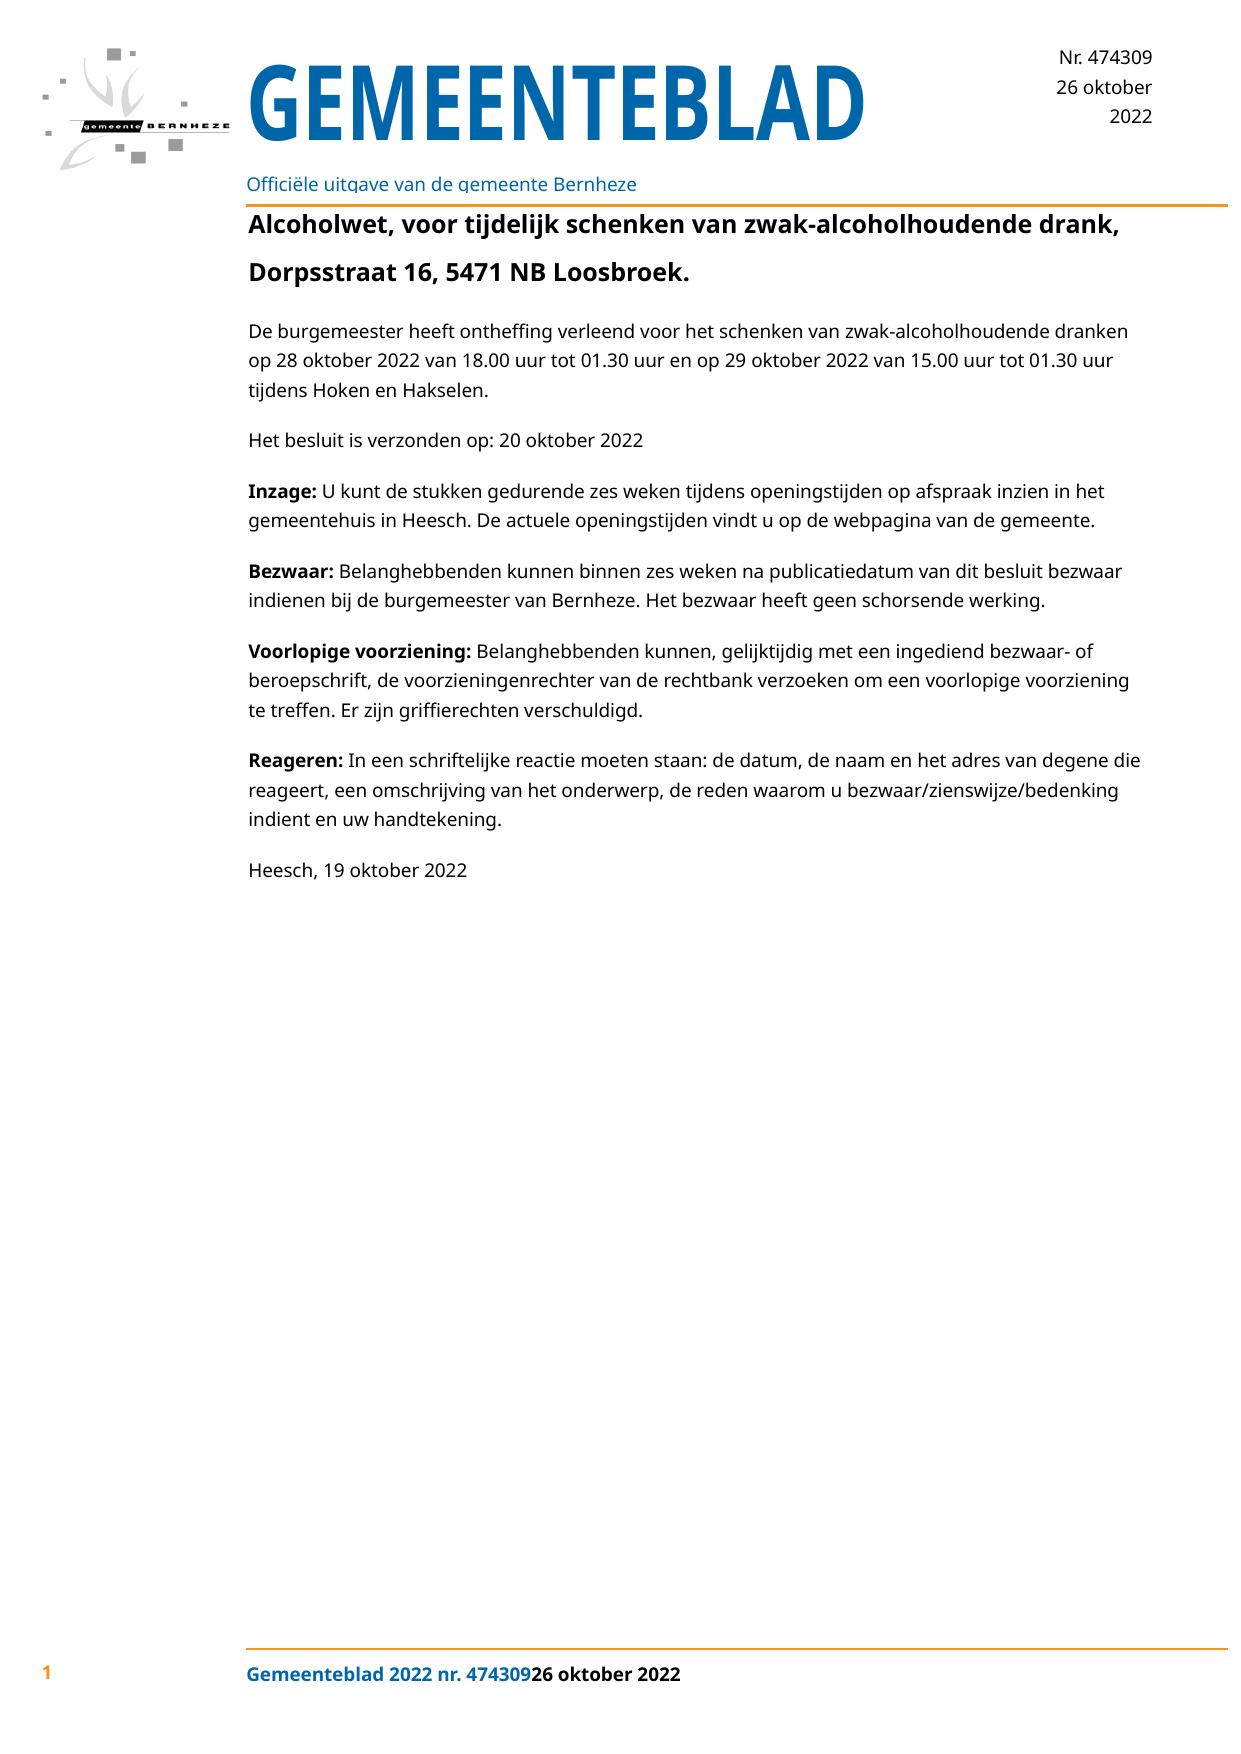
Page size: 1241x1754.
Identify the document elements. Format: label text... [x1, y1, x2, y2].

text Inzage: U kunt de stukken gedurende zes weken tijdens openingstijden op afspraak inzien in het gemeentehuis in Heesch. De actuele openingstijden vindt u op de webpagina van de gemeente. [248, 478, 1152, 533]
picture [41, 47, 231, 172]
text Het besluit is verzonden op: 20 oktober 2022 [248, 427, 1152, 453]
text Heesch, 19 oktober 2022 [248, 857, 1152, 883]
text De burgemeester heeft ontheffing verleend voor het schenken van zwak-alcoholhoudende dranken op 28 oktober 2022 van 18.00 uur tot 01.30 uur en op 29 oktober 2022 van 15.00 uur tot 01.30 uur tijdens Hoken en Hakselen. [248, 318, 1152, 403]
text Reageren: In een schriftelijke reactie moeten staan: de datum, de naam en het adres van degene die reageert, een omschrijving van het onderwerp, de reden waarom u bezwaar/zienswijze/bedenking indient en uw handtekening. [248, 747, 1152, 832]
text Voorlopige voorziening: Belanghebbenden kunnen, gelijktijdig met een ingediend bezwaar- of beroepschrift, de voorzieningenrechter van de rechtbank verzoeken om een voorlopige voorziening te treffen. Er zijn griffierechten verschuldigd. [248, 638, 1152, 723]
text Bezwaar: Belanghebbenden kunnen binnen zes weken na publicatiedatum van dit besluit bezwaar indienen bij de burgemeester van Bernheze. Het bezwaar heeft geen schorsende werking. [248, 558, 1152, 613]
text Alcoholwet, voor tijdelijk schenken van zwak-alcoholhoudende drank, Dorpsstraat 16, 5471 NB Loosbroek. [248, 207, 1152, 288]
